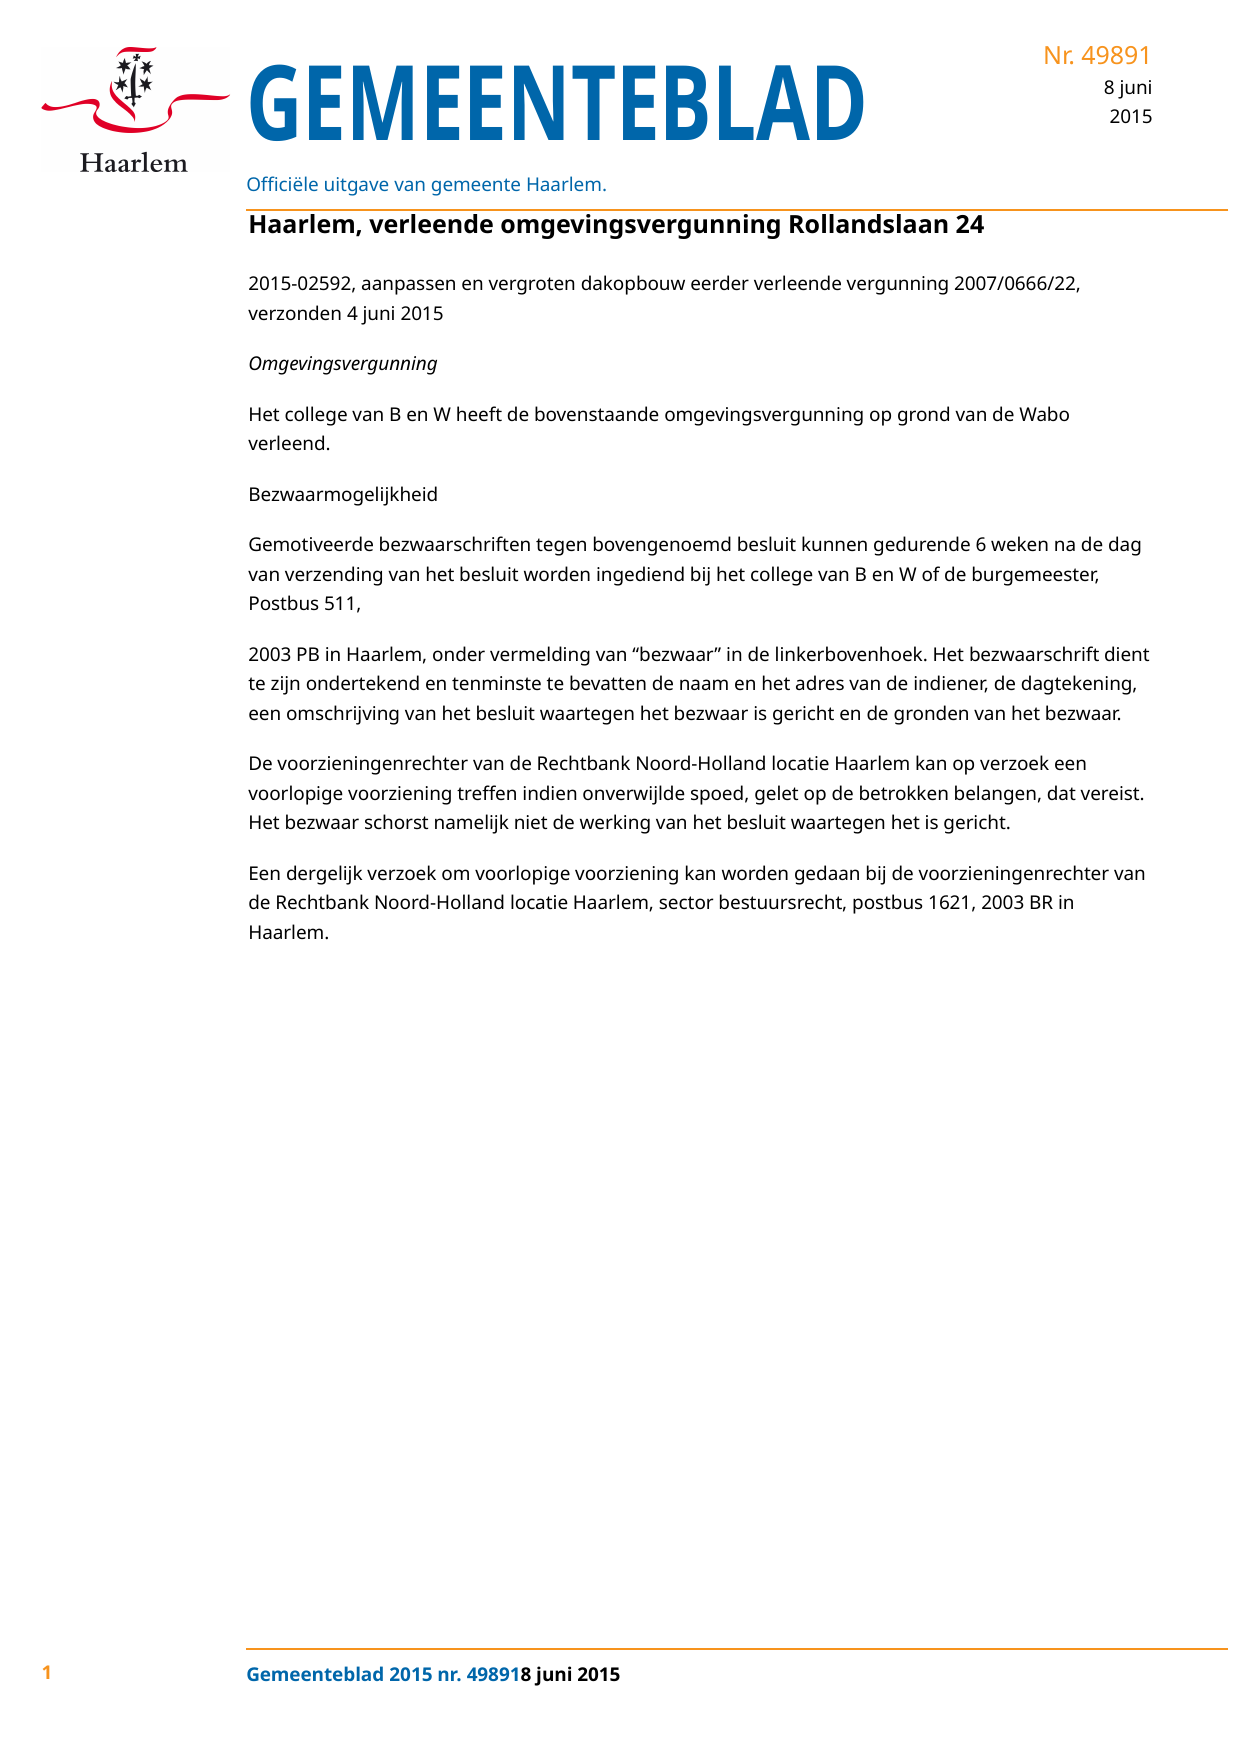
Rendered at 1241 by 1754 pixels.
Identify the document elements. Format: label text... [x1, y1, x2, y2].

text Het college van B en W heeft de bovenstaande omgevingsvergunning op grond van de Wabo verleend. [248, 401, 1152, 456]
text Haarlem, verleende omgevingsvergunning Rollandslaan 24 [248, 211, 1152, 241]
text Een dergelijk verzoek om voorlopige voorziening kan worden gedaan bij de voorzieningenrechter van de Rechtbank Noord-Holland locatie Haarlem, sector bestuursrecht, postbus 1621, 2003 BR in Haarlem. [248, 860, 1152, 945]
picture [41, 47, 231, 172]
text De voorzieningenrechter van de Rechtbank Noord-Holland locatie Haarlem kan op verzoek een voorlopige voorziening treffen indien onverwijlde spoed, gelet op de betrokken belangen, dat vereist. Het bezwaar schorst namelijk niet de werking van het besluit waartegen het is gericht. [248, 750, 1152, 835]
text 2015-02592, aanpassen en vergroten dakopbouw eerder verleende vergunning 2007/0666/22, verzonden 4 juni 2015 [248, 270, 1152, 326]
text Omgevingsvergunning [248, 350, 1152, 376]
text Bezwaarmogelijkheid [248, 481, 1152, 506]
text Gemotiveerde bezwaarschriften tegen bovengenoemd besluit kunnen gedurende 6 weken na de dag van verzending van het besluit worden ingediend bij het college van B en W of de burgemeester, Postbus 511, [248, 531, 1152, 616]
text 2003 PB in Haarlem, onder vermelding van “bezwaar” in de linkerbovenhoek. Het bezwaarschrift dient te zijn ondertekend en tenminste te bevatten de naam en het adres van de indiener, de dagtekening, een omschrijving van het besluit waartegen het bezwaar is gericht en de gronden van het bezwaar. [248, 641, 1152, 726]
